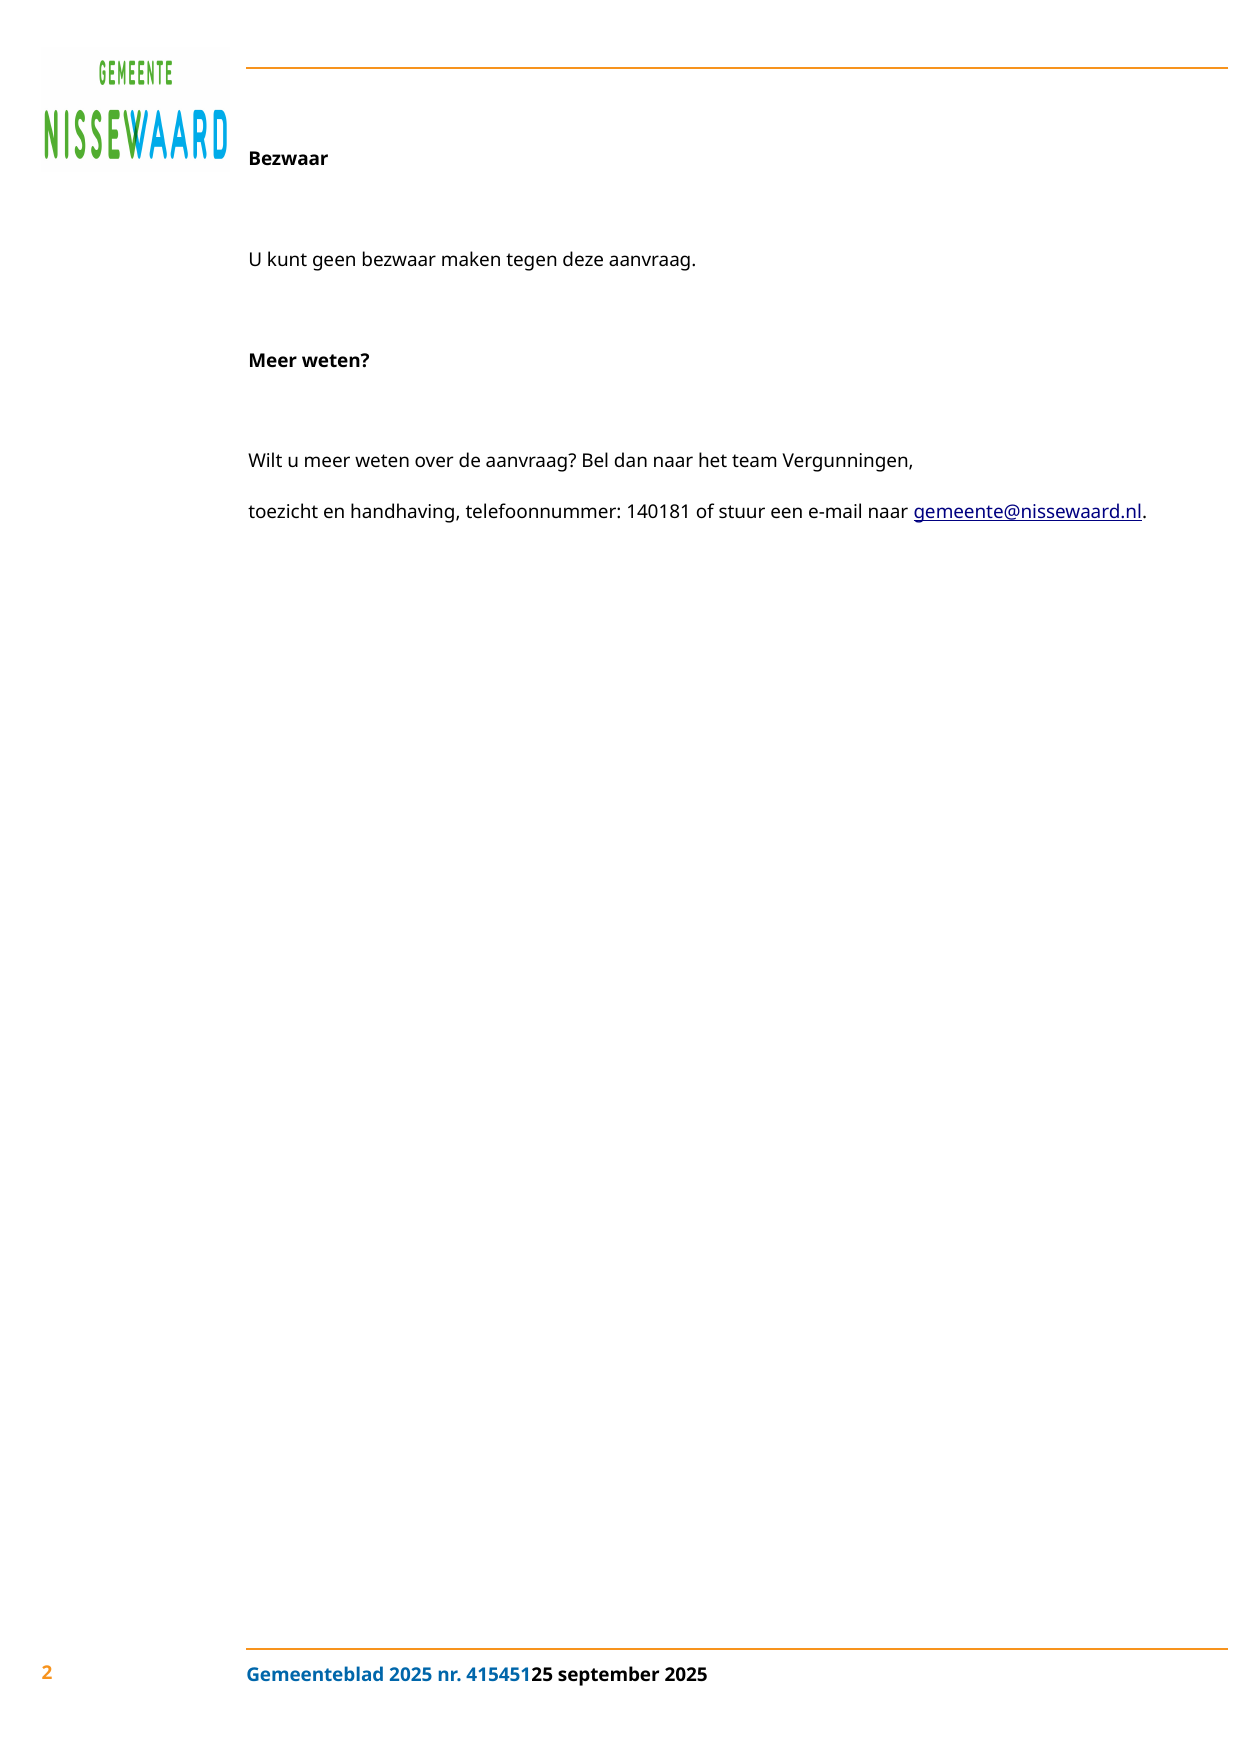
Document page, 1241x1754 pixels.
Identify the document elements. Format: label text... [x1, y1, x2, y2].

text Meer weten? [248, 347, 1152, 373]
text Bezwaar [248, 145, 1152, 171]
text Wilt u meer weten over de aanvraag? Bel dan naar het team Vergunningen, [248, 448, 1152, 473]
picture [41, 47, 231, 172]
text U kunt geen bezwaar maken tegen deze aanvraag. [248, 246, 1152, 272]
text toezicht en handhaving, telefoonnummer: 140181 of stuur een e-mail naar gemeente@nissewaard.nl. [248, 498, 1152, 524]
